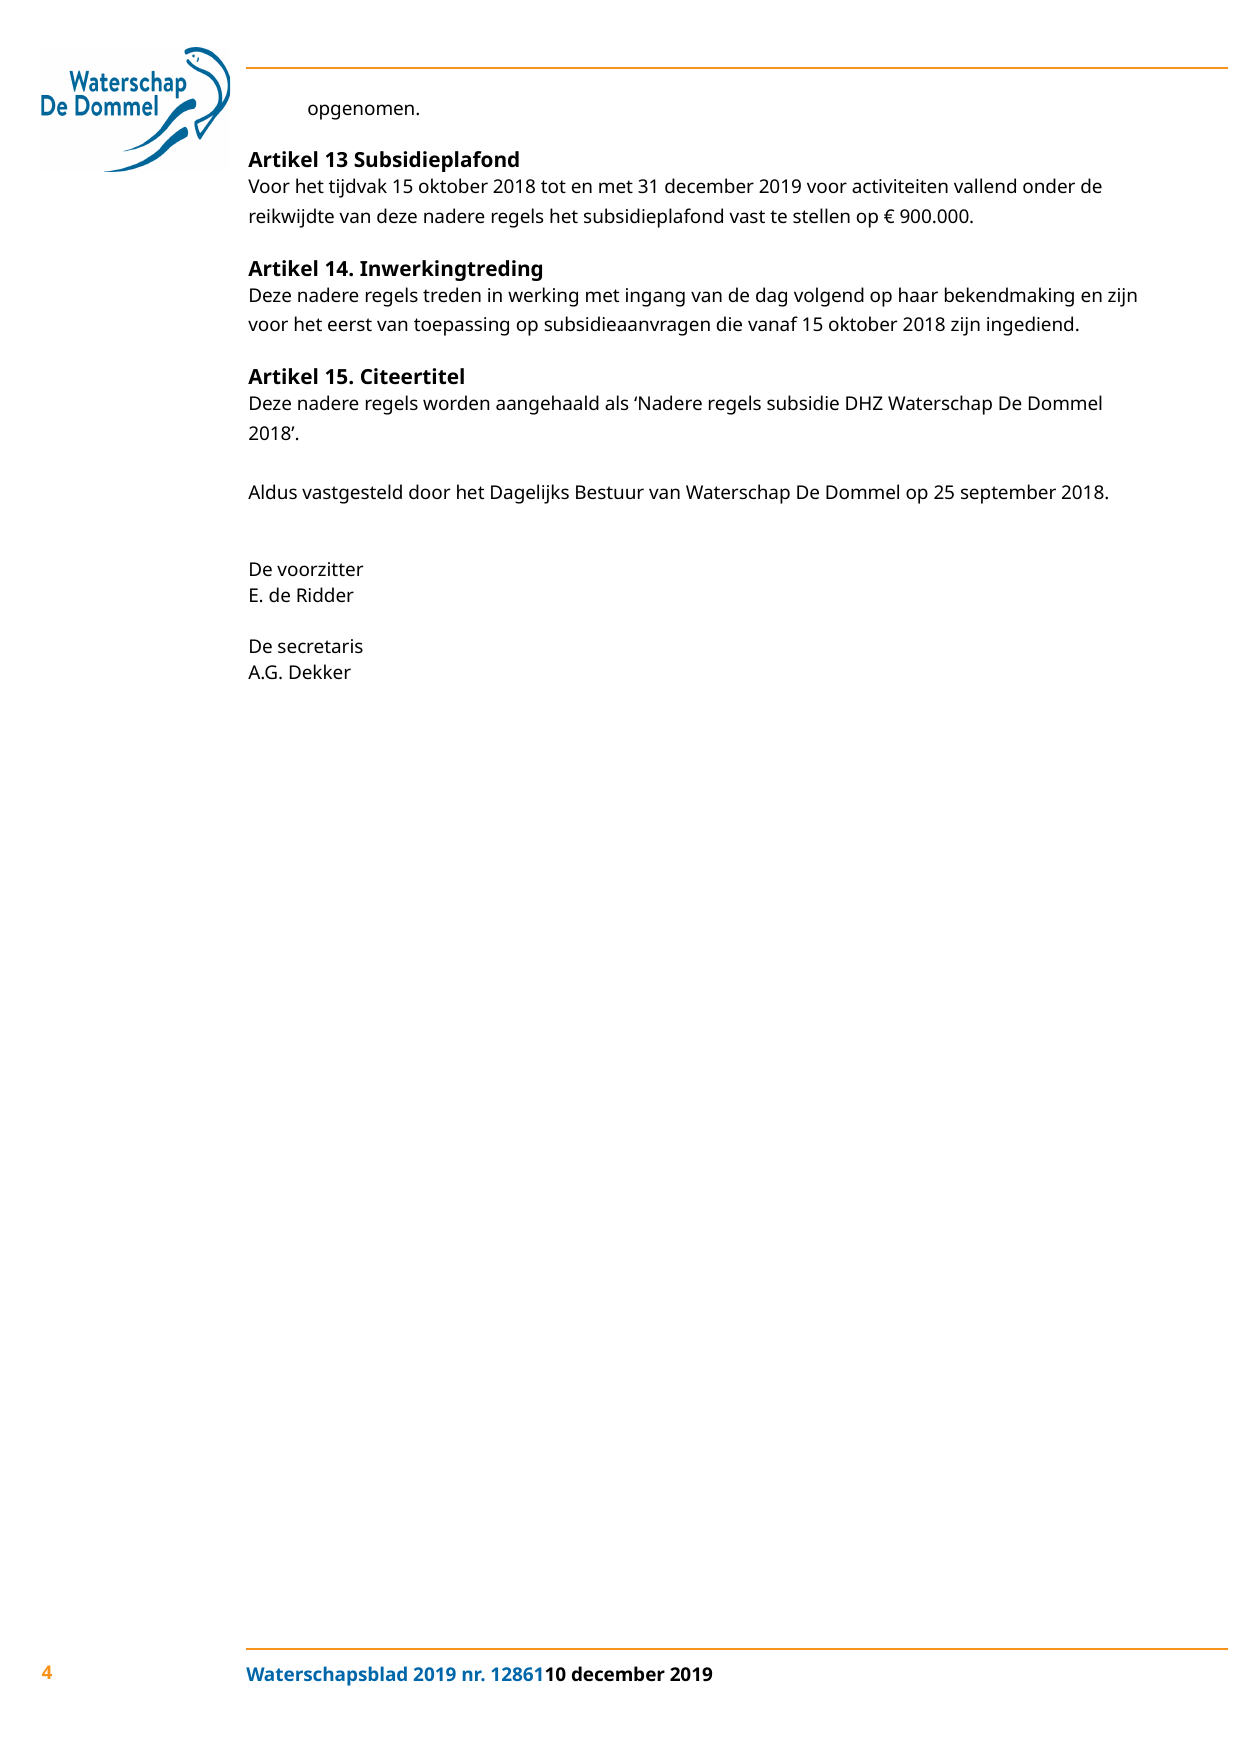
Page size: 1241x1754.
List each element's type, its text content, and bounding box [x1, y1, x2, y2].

text Voor het tijdvak 15 oktober 2018 tot en met 31 december 2019 voor activiteiten vallend onder de reikwijdte van deze nadere regels het subsidieplafond vast te stellen op € 900.000. [248, 174, 1152, 229]
picture [45, 99, 51, 111]
text Deze nadere regels treden in werking met ingang van de dag volgend op haar bekendmaking en zijn voor het eerst van toepassing op subsidieaanvragen die vanaf 15 oktober 2018 zijn ingediend. [248, 282, 1152, 337]
text Artikel 14. Inwerkingtreding [248, 254, 1152, 282]
picture [204, 47, 231, 76]
picture [198, 118, 210, 131]
text Artikel 15. Citeertitel [248, 362, 1152, 391]
text Deze nadere regels worden aangehaald als ‘Nadere regels subsidie DHZ Waterschap De Dommel 2018’. [248, 391, 1152, 446]
text De voorzitter [248, 556, 1152, 582]
text E. de Ridder [248, 582, 1152, 608]
text De secretaris [248, 634, 1152, 659]
text Artikel 13 Subsidieplafond [248, 145, 1152, 174]
list opgenomen. [248, 95, 1152, 121]
text A.G. Dekker [248, 659, 1152, 685]
picture [41, 47, 231, 172]
text Aldus vastgesteld door het Dagelijks Bestuur van Waterschap De Dommel op 25 september 2018. [248, 479, 1152, 505]
